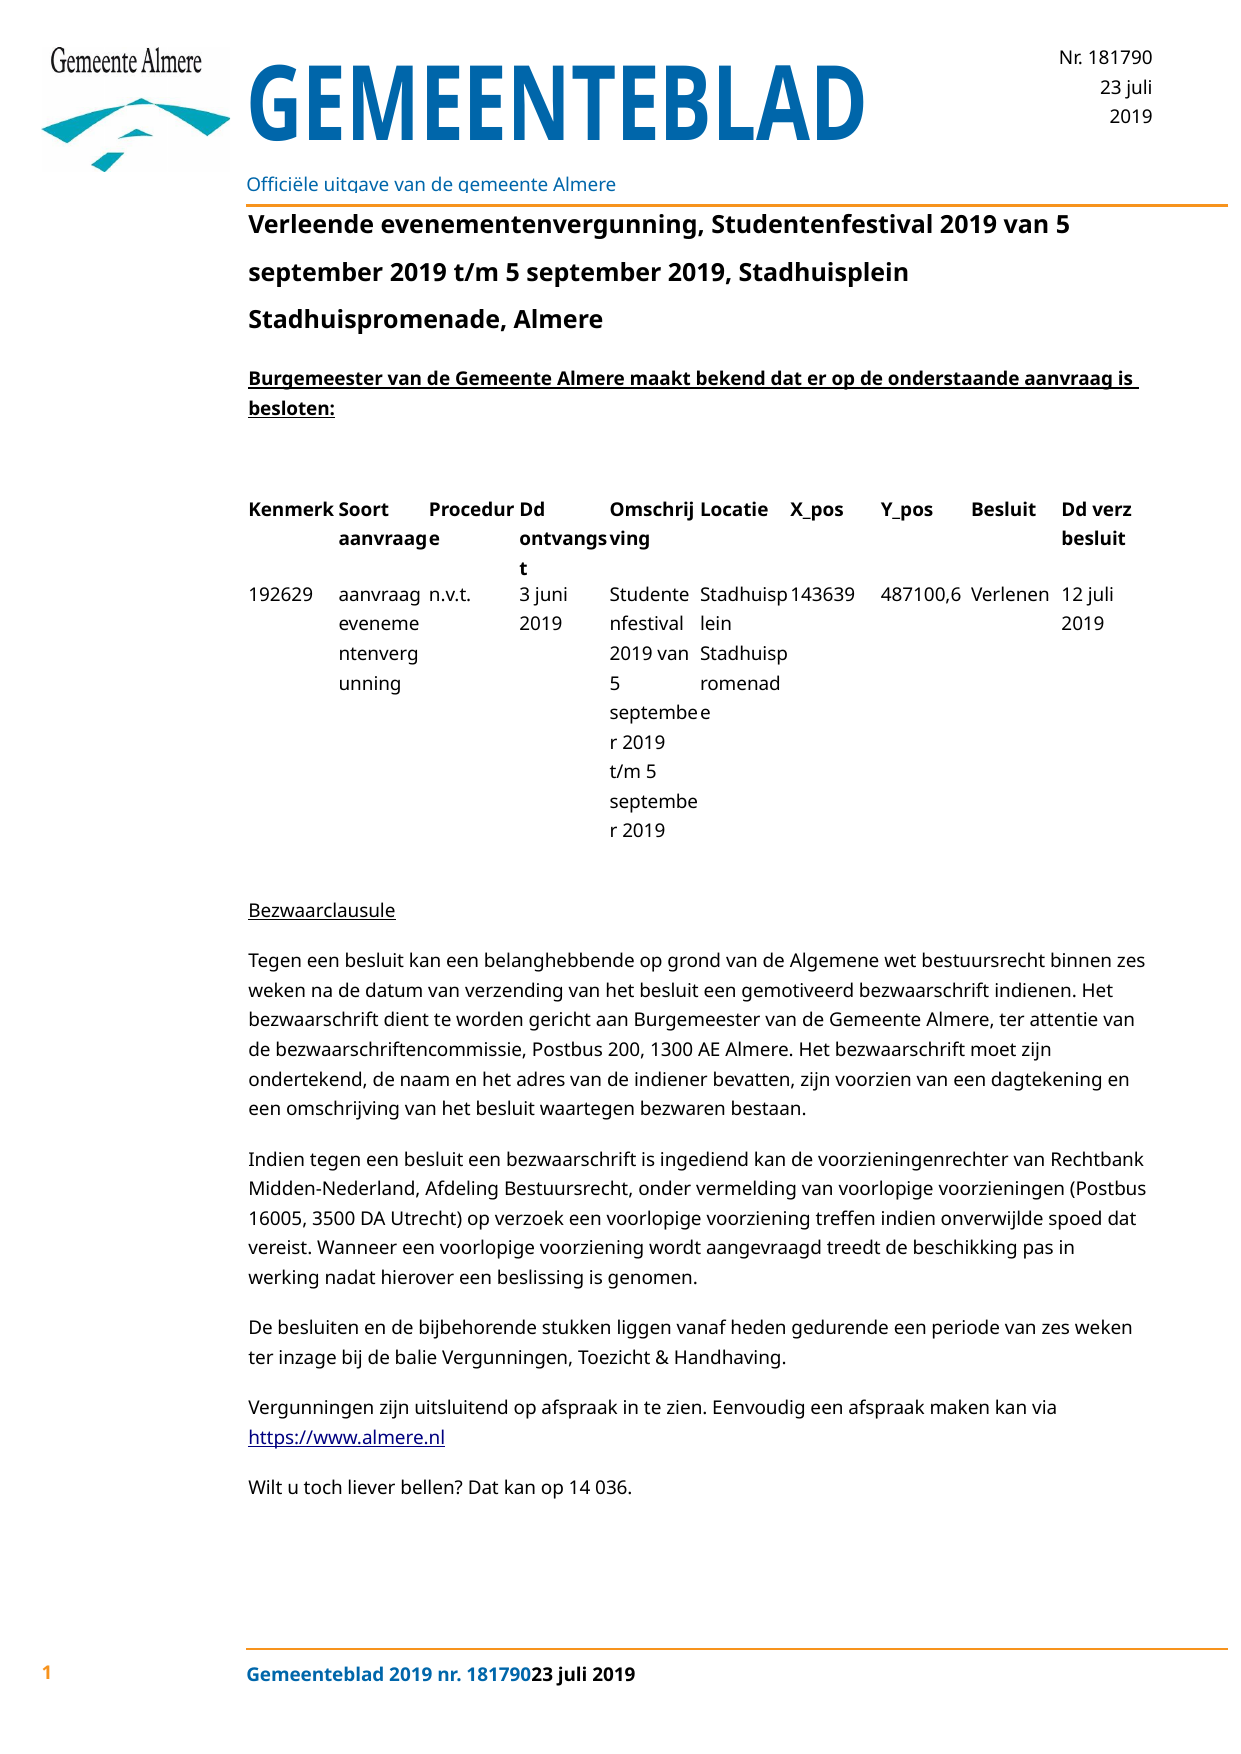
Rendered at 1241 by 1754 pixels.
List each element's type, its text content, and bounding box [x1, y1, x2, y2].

table_cell aanvraag evenementenvergunning [338, 581, 429, 843]
table_header Dd verz besluit [1061, 496, 1152, 581]
text Bezwaarclausule [248, 897, 1152, 923]
table_header Kenmerk [248, 496, 338, 581]
table_cell 3 juni 2019 [519, 581, 609, 843]
picture [41, 47, 231, 172]
table_cell Verlenen [971, 581, 1061, 843]
table_header Dd ontvangst [519, 496, 609, 581]
text De besluiten en de bijbehorende stukken liggen vanaf heden gedurende een periode van zes weken ter inzage bij de balie Vergunningen, Toezicht & Handhaving. [248, 1314, 1152, 1370]
table_header Procedure [429, 496, 519, 581]
text Tegen een besluit kan een belanghebbende op grond van de Algemene wet bestuursrecht binnen zes weken na de datum van verzending van het besluit een gemotiveerd bezwaarschrift indienen. Het bezwaarschrift dient te worden gericht aan Burgemeester van de Gemeente Almere, ter attentie van de bezwaarschriftencommissie, Postbus 200, 1300 AE Almere. Het bezwaarschrift moet zijn ondertekend, de naam en het adres van de indiener bevatten, zijn voorzien van een dagtekening en een omschrijving van het besluit waartegen bezwaren bestaan. [248, 947, 1152, 1121]
table_cell n.v.t. [429, 581, 519, 843]
table_cell 12 juli 2019 [1061, 581, 1152, 843]
text Wilt u toch liever bellen? Dat kan op 14 036. [248, 1474, 1152, 1500]
table_cell Studentenfestival 2019 van 5 september 2019 t/m 5 september 2019 [609, 581, 700, 843]
table_header Y_pos [881, 496, 971, 581]
text Burgemeester van de Gemeente Almere maakt bekend dat er op de onderstaande aanvraag is besloten: [248, 366, 1152, 421]
table_header X_pos [790, 496, 881, 581]
table_header Besluit [971, 496, 1061, 581]
text Vergunningen zijn uitsluitend op afspraak in te zien. Eenvoudig een afspraak maken kan via https://www.almere.nl [248, 1394, 1152, 1450]
table_header Locatie [700, 496, 790, 581]
text Indien tegen een besluit een bezwaarschrift is ingediend kan de voorzieningenrechter van Rechtbank Midden-Nederland, Afdeling Bestuursrecht, onder vermelding van voorlopige voorzieningen (Postbus 16005, 3500 DA Utrecht) op verzoek een voorlopige voorziening treffen indien onverwijlde spoed dat vereist. Wanneer een voorlopige voorziening wordt aangevraagd treedt de beschikking pas in werking nadat hierover een beslissing is genomen. [248, 1146, 1152, 1290]
table_header Omschrijving [609, 496, 700, 581]
table_cell 192629 [248, 581, 338, 843]
table_cell Stadhuisplein Stadhuispromenade [700, 581, 790, 843]
table_cell 143639 [790, 581, 881, 843]
table_cell 487100,6 [881, 581, 971, 843]
table_header Soort aanvraag [338, 496, 429, 581]
text Verleende evenementenvergunning, Studentenfestival 2019 van 5 september 2019 t/m 5 september 2019, Stadhuisplein Stadhuispromenade, Almere [248, 207, 1152, 336]
